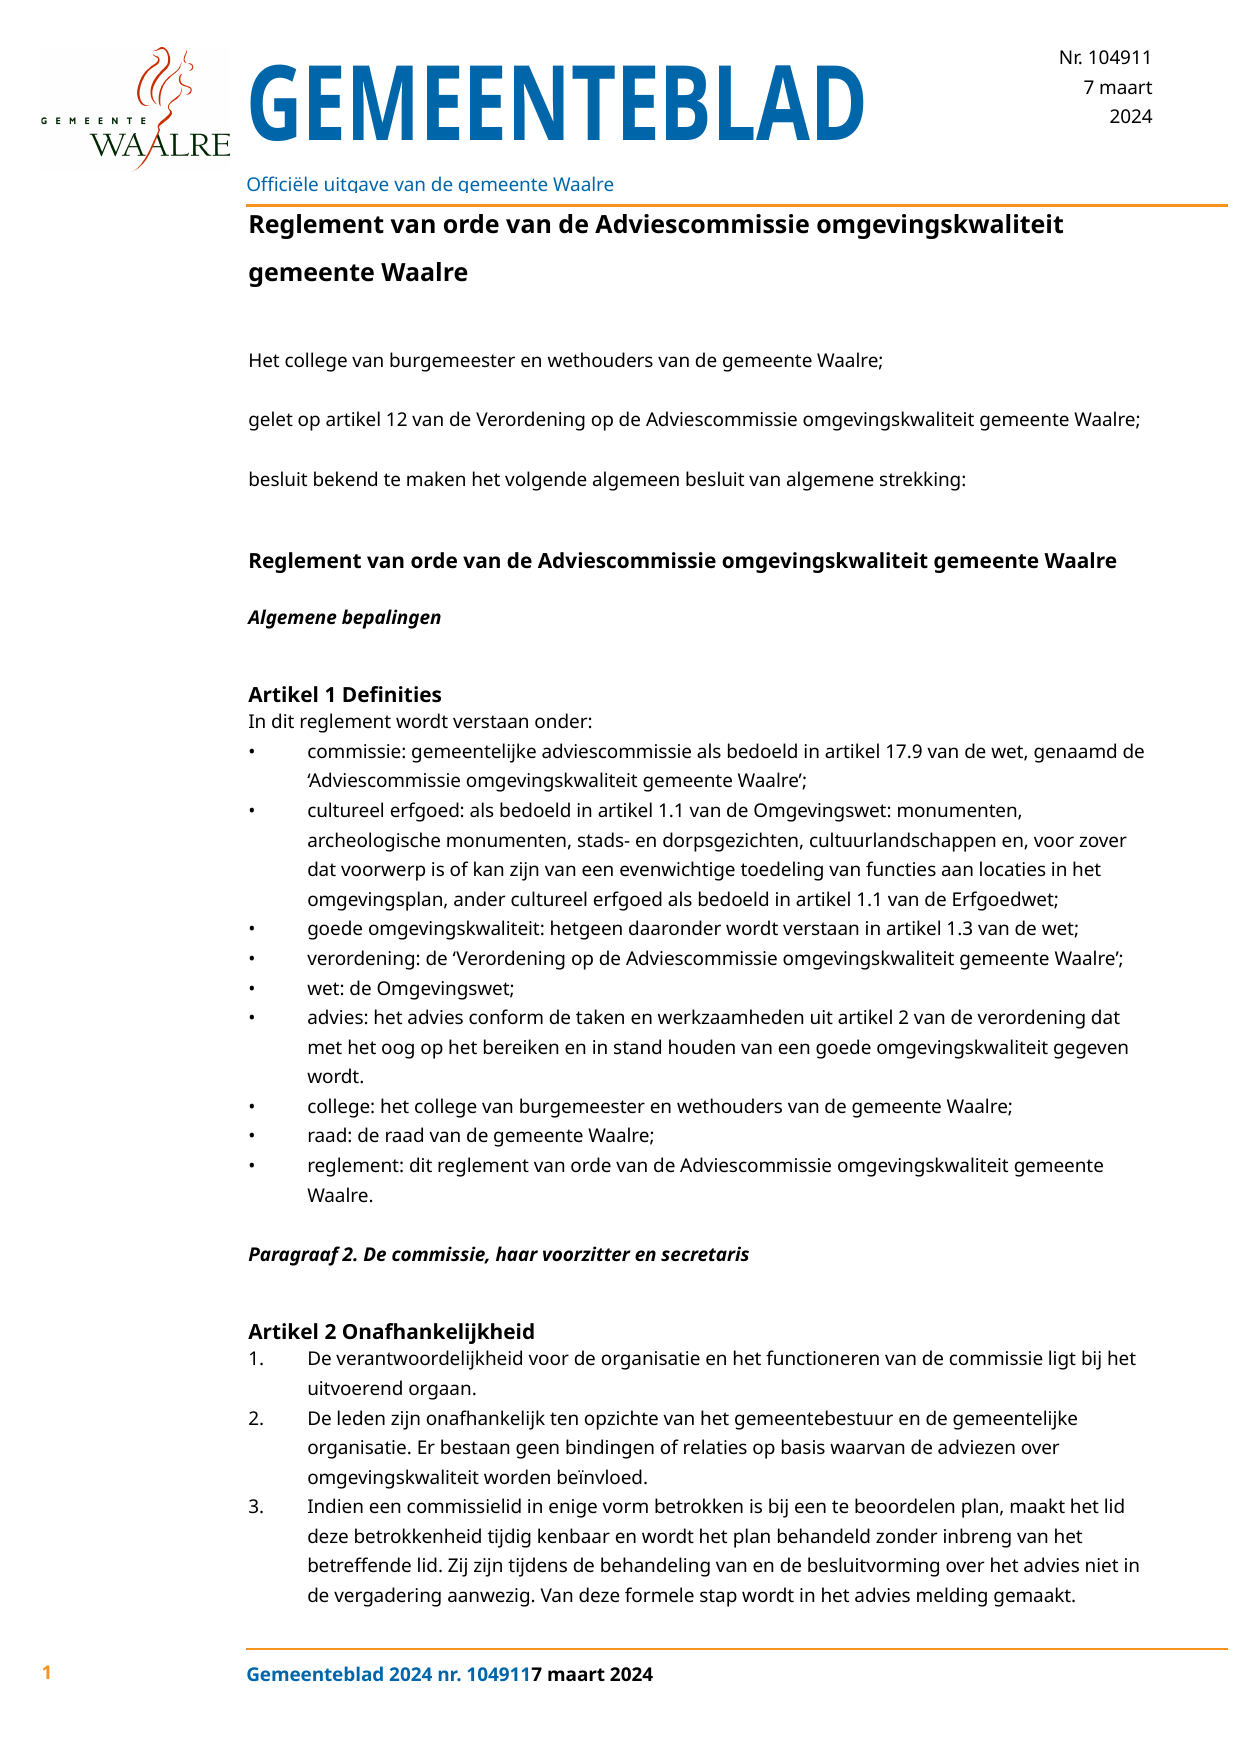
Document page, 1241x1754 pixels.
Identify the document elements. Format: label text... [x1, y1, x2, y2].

list advies: het advies conform de taken en werkzaamheden uit artikel 2 van de verordening dat met het oog op het bereiken en in stand houden van een goede omgevingskwaliteit gegeven wordt. [248, 1004, 1152, 1089]
text Reglement van orde van de Adviescommissie omgevingskwaliteit gemeente Waalre [248, 546, 1152, 574]
text In dit reglement wordt verstaan onder: [248, 708, 1152, 734]
list goede omgevingskwaliteit: hetgeen daaronder wordt verstaan in artikel 1.3 van de wet; [248, 916, 1152, 941]
text Reglement van orde van de Adviescommissie omgevingskwaliteit gemeente Waalre [248, 207, 1152, 288]
text Paragraaf 2. De commissie, haar voorzitter en secretaris [248, 1241, 1152, 1267]
list reglement: dit reglement van orde van de Adviescommissie omgevingskwaliteit gemeente Waalre. [248, 1152, 1152, 1207]
list wet: de Omgevingswet; [248, 975, 1152, 1000]
text gelet op artikel 12 van de Verordening op de Adviescommissie omgevingskwaliteit gemeente Waalre; [248, 407, 1152, 432]
text besluit bekend te maken het volgende algemeen besluit van algemene strekking: [248, 466, 1152, 492]
text Het college van burgemeester en wethouders van de gemeente Waalre; [248, 347, 1152, 373]
list raad: de raad van de gemeente Waalre; [248, 1123, 1152, 1148]
list Indien een commissielid in enige vorm betrokken is bij een te beoordelen plan, maakt het lid deze betrokkenheid tijdig kenbaar en wordt het plan behandeld zonder inbreng van het betreffende lid. Zij zijn tijdens de behandeling van en de besluitvorming over het advies niet in de vergadering aanwezig. Van deze formele stap wordt in het advies melding gemaakt. [248, 1493, 1152, 1608]
text Artikel 1 Definities [248, 680, 1152, 708]
list college: het college van burgemeester en wethouders van de gemeente Waalre; [248, 1093, 1152, 1119]
list De verantwoordelijkheid voor de organisatie en het functioneren van de commissie ligt bij het uitvoerend orgaan. [248, 1346, 1152, 1401]
text Artikel 2 Onafhankelijkheid [248, 1317, 1152, 1346]
list verordening: de ‘Verordening op de Adviescommissie omgevingskwaliteit gemeente Waalre’; [248, 945, 1152, 971]
list commissie: gemeentelijke adviescommissie als bedoeld in artikel 17.9 van de wet, genaamd de ‘Adviescommissie omgevingskwaliteit gemeente Waalre’; [248, 738, 1152, 793]
list cultureel erfgoed: als bedoeld in artikel 1.1 van de Omgevingswet: monumenten, archeologische monumenten, stads- en dorpsgezichten, cultuurlandschappen en, voor zover dat voorwerp is of kan zijn van een evenwichtige toedeling van functies aan locaties in het omgevingsplan, ander cultureel erfgoed als bedoeld in artikel 1.1 van de Erfgoedwet; [248, 797, 1152, 912]
text Algemene bepalingen [248, 604, 1152, 629]
list De leden zijn onafhankelijk ten opzichte van het gemeentebestuur en de gemeentelijke organisatie. Er bestaan geen bindingen of relaties op basis waarvan de adviezen over omgevingskwaliteit worden beïnvloed. [248, 1405, 1152, 1489]
picture [41, 47, 231, 172]
